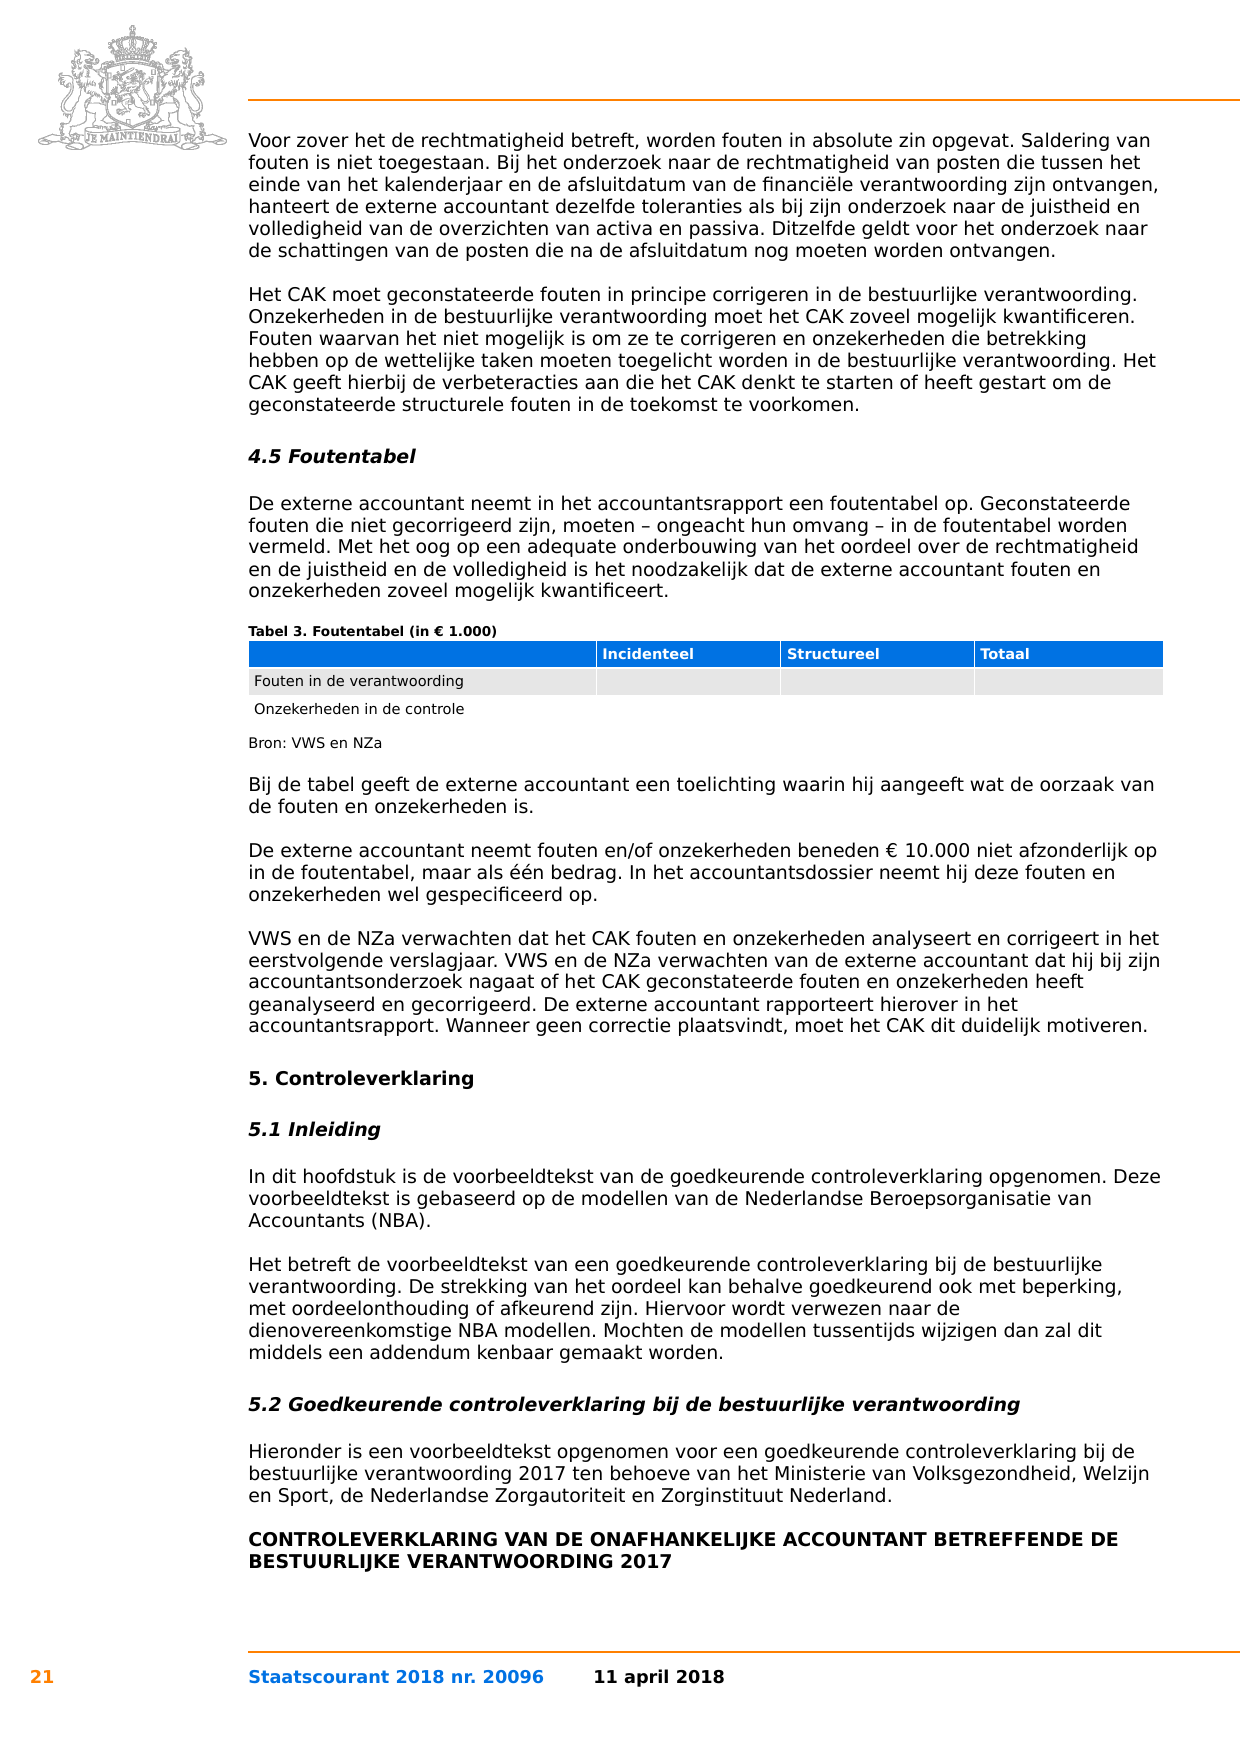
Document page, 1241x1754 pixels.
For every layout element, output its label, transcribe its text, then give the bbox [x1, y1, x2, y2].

subtitle 5.1 Inleiding [248, 1119, 1163, 1141]
text Hieronder is een voorbeeldtekst opgenomen voor een goedkeurende controleverklaring bij de bestuurlijke verantwoording 2017 ten behoeve van het Ministerie van Volksgezondheid, Welzijn en Sport, de Nederlandse Zorgautoriteit en Zorginstituut Nederland. [248, 1441, 1163, 1507]
table_cell Fouten in de verantwoording [249, 669, 596, 695]
table_cell [975, 696, 1163, 722]
text VWS en de NZa verwachten dat het CAK fouten en onzekerheden analyseert en corrigeert in het eerstvolgende verslagjaar. VWS en de NZa verwachten van de externe accountant dat hij bij zijn accountantsonderzoek nagaat of het CAK geconstateerde fouten en onzekerheden heeft geanalyseerd en gecorrigeerd. De externe accountant rapporteert hierover in het accountantsrapport. Wanneer geen correctie plaatsvindt, moet het CAK dit duidelijk motiveren. [248, 927, 1163, 1037]
text Voor zover het de rechtmatigheid betreft, worden fouten in absolute zin opgevat. Saldering van fouten is niet toegestaan. Bij het onderzoek naar de rechtmatigheid van posten die tussen het einde van het kalenderjaar en de afsluitdatum van de financiële verantwoording zijn ontvangen, hanteert de externe accountant dezelfde toleranties als bij zijn onderzoek naar de juistheid en volledigheid van de overzichten van activa en passiva. Ditzelfde geldt voor het onderzoek naar de schattingen van de posten die na de afsluitdatum nog moeten worden ontvangen. [248, 130, 1163, 262]
table_cell Incidenteel [597, 641, 780, 667]
subtitle 5. Controleverklaring [248, 1067, 1163, 1089]
table_cell Totaal [975, 641, 1163, 667]
table_cell [781, 696, 974, 722]
subtitle 4.5 Foutentabel [248, 446, 1163, 467]
text Het CAK moet geconstateerde fouten in principe corrigeren in de bestuurlijke verantwoording. Onzekerheden in de bestuurlijke verantwoording moet het CAK zoveel mogelijk kwantificeren. Fouten waarvan het niet mogelijk is om ze te corrigeren en onzekerheden die betrekking hebben op de wettelijke taken moeten toegelicht worden in de bestuurlijke verantwoording. Het CAK geeft hierbij de verbeteracties aan die het CAK denkt te starten of heeft gestart om de geconstateerde structurele fouten in de toekomst te voorkomen. [248, 284, 1163, 416]
text In dit hoofdstuk is de voorbeeldtekst van de goedkeurende controleverklaring opgenomen. Deze voorbeeldtekst is gebaseerd op de modellen van de Nederlandse Beroepsorganisatie van Accountants (NBA). [248, 1166, 1163, 1232]
picture [38, 25, 227, 150]
subtitle 5.2 Goedkeurende controleverklaring bij de bestuurlijke verantwoording [248, 1394, 1163, 1416]
table_cell Bron: VWS en NZa [248, 723, 1163, 752]
text Het betreft de voorbeeldtekst van een goedkeurende controleverklaring bij de bestuurlijke verantwoording. De strekking van het oordeel kan behalve goedkeurend ook met beperking, met oordeelonthouding of afkeurend zijn. Hiervoor wordt verwezen naar de dienovereenkomstige NBA modellen. Mochten de modellen tussentijds wijzigen dan zal dit middels een addendum kenbaar gemaakt worden. [248, 1254, 1163, 1364]
text De externe accountant neemt in het accountantsrapport een foutentabel op. Geconstateerde fouten die niet gecorrigeerd zijn, moeten – ongeacht hun omvang – in de foutentabel worden vermeld. Met het oog op een adequate onderbouwing van het oordeel over de rechtmatigheid en de juistheid en de volledigheid is het noodzakelijk dat de externe accountant fouten en onzekerheden zoveel mogelijk kwantificeert. [248, 492, 1163, 602]
table_cell [781, 669, 974, 695]
table_cell Onzekerheden in de controle [249, 696, 596, 722]
text CONTROLEVERKLARING VAN DE ONAFHANKELIJKE ACCOUNTANT BETREFFENDE DE BESTUURLIJKE VERANTWOORDING 2017 [248, 1529, 1163, 1573]
table_cell Structureel [781, 641, 974, 667]
table_cell [597, 696, 780, 722]
text De externe accountant neemt fouten en/of onzekerheden beneden € 10.000 niet afzonderlijk op in de foutentabel, maar als één bedrag. In het accountantsdossier neemt hij deze fouten en onzekerheden wel gespecificeerd op. [248, 840, 1163, 906]
table_cell [597, 669, 780, 695]
table_cell [975, 669, 1163, 695]
table_header Tabel 3. Foutentabel (in € 1.000) [248, 624, 1163, 640]
text Bij de tabel geeft de externe accountant een toelichting waarin hij aangeeft wat de oorzaak van de fouten en onzekerheden is. [248, 774, 1163, 818]
table_cell [249, 641, 596, 667]
